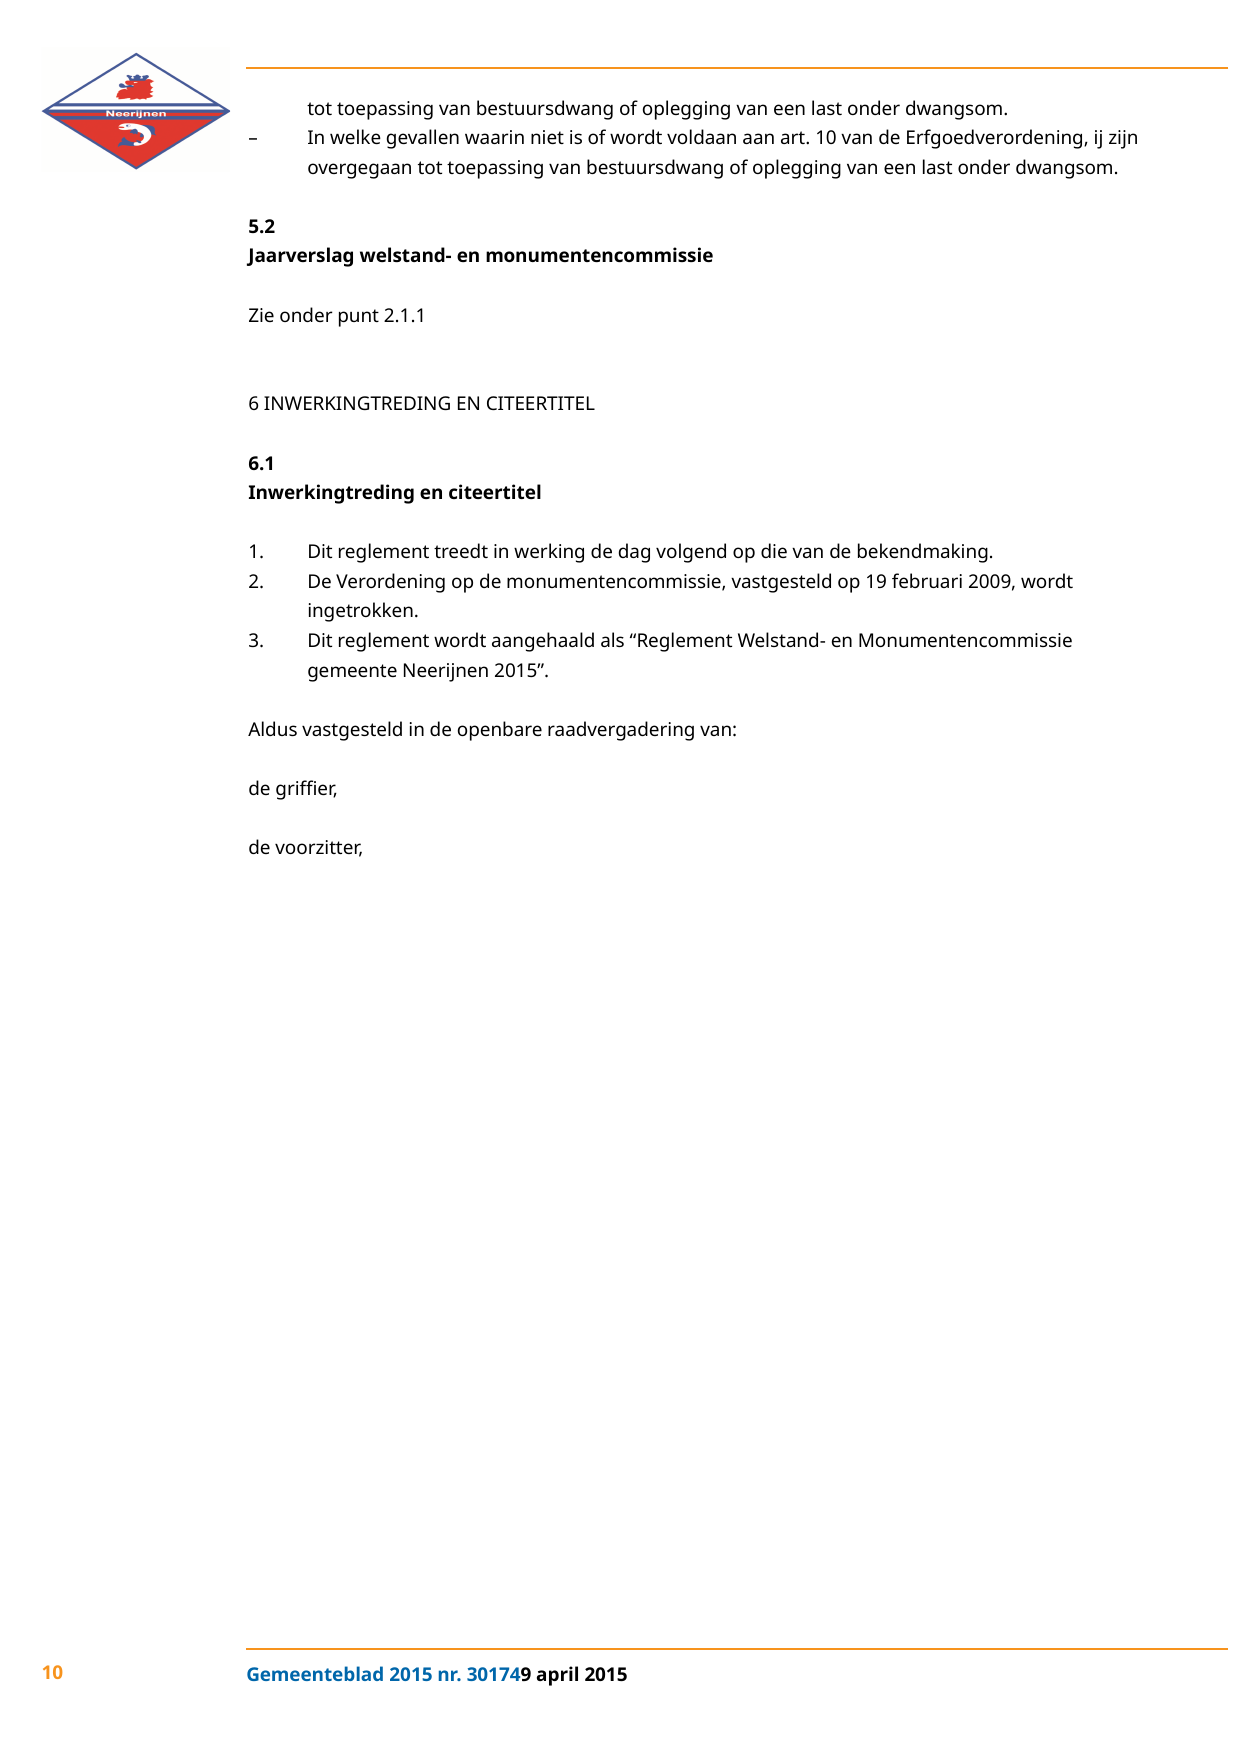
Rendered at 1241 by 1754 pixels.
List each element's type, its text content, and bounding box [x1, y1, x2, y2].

list De Verordening op de monumentencommissie, vastgesteld op 19 februari 2009, wordt ingetrokken. [248, 568, 1152, 623]
text Aldus vastgesteld in de openbare raadvergadering van: [248, 716, 1152, 742]
text Jaarverslag welstand- en monumentencommissie [248, 243, 1152, 268]
text de griffier, [248, 775, 1152, 801]
text 5.2 [248, 213, 1152, 239]
text Zie onder punt 2.1.1 [248, 302, 1152, 328]
text de voorzitter, [248, 834, 1152, 860]
list In welke gevallen waarin niet is of wordt voldaan aan art. 10 van de Erfgoedverordening, ij zijn overgegaan tot toepassing van bestuursdwang of oplegging van een last onder dwangsom. [248, 124, 1152, 180]
picture [41, 47, 231, 172]
text 6 INWERKINGTREDING EN CITEERTITEL [248, 391, 1152, 416]
list Dit reglement wordt aangehaald als “Reglement Welstand- en Monumentencommissie gemeente Neerijnen 2015”. [248, 627, 1152, 683]
text 6.1 [248, 450, 1152, 476]
list Dit reglement treedt in werking de dag volgend op die van de bekendmaking. [248, 538, 1152, 564]
text Inwerkingtreding en citeertitel [248, 479, 1152, 505]
list tot toepassing van bestuursdwang of oplegging van een last onder dwangsom. [248, 95, 1152, 121]
